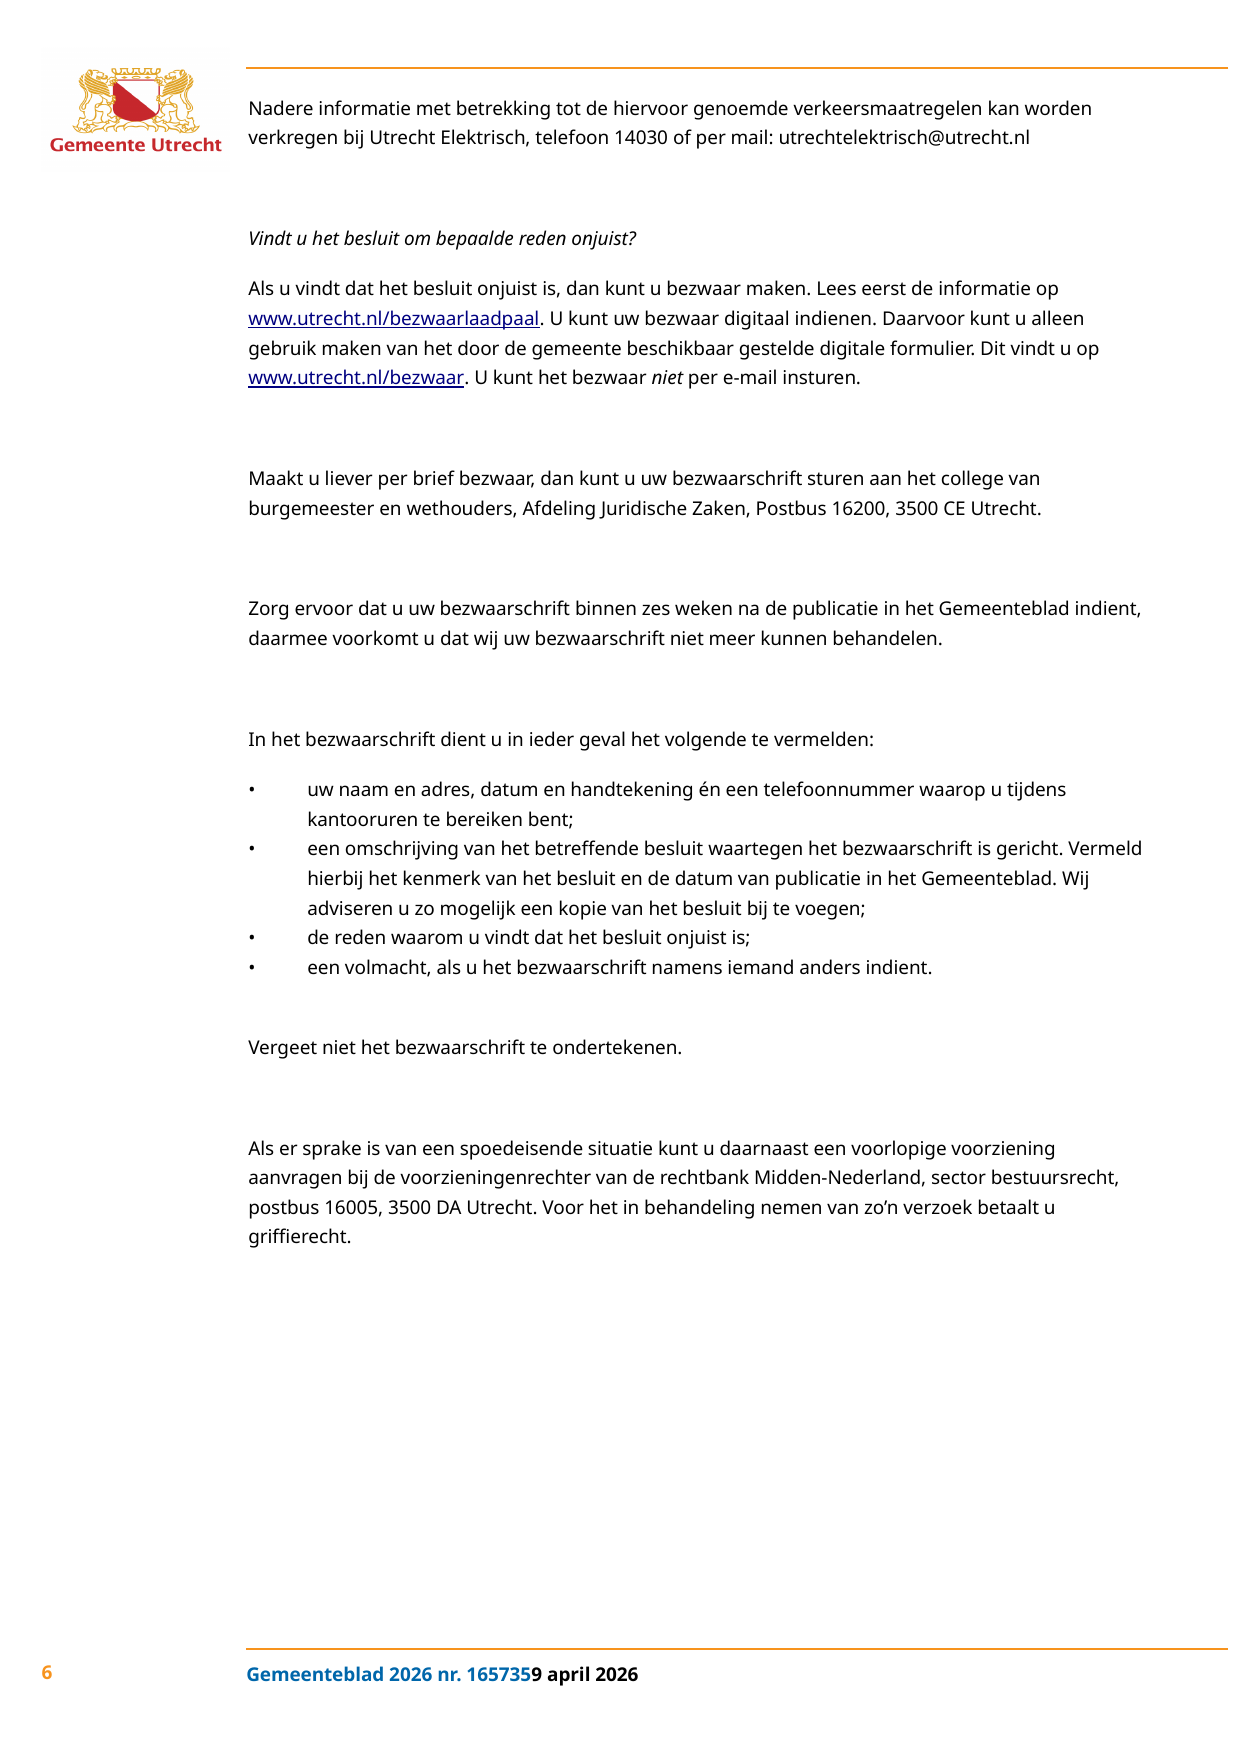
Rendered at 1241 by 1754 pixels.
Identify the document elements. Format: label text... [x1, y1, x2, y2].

picture [41, 47, 231, 172]
text Als er sprake is van een spoedeisende situatie kunt u daarnaast een voorlopige voorziening aanvragen bij de voorzieningenrechter van de rechtbank Midden-Nederland, sector bestuursrecht, postbus 16005, 3500 DA Utrecht. Voor het in behandeling nemen van zo’n verzoek betaalt u griffierecht. [248, 1135, 1152, 1249]
text Maakt u liever per brief bezwaar, dan kunt u uw bezwaarschrift sturen aan het college van burgemeester en wethouders, Afdeling Juridische Zaken, Postbus 16200, 3500 CE Utrecht. [248, 465, 1152, 521]
list een omschrijving van het betreffende besluit waartegen het bezwaarschrift is gericht. Vermeld hierbij het kenmerk van het besluit en de datum van publicatie in het Gemeenteblad. Wij adviseren u zo mogelijk een kopie van het besluit bij te voegen; [248, 836, 1152, 921]
list uw naam en adres, datum en handtekening én een telefoonnummer waarop u tijdens kantooruren te bereiken bent; [248, 776, 1152, 832]
text In het bezwaarschrift dient u in ieder geval het volgende te vermelden: [248, 726, 1152, 752]
list een volmacht, als u het bezwaarschrift namens iemand anders indient. [248, 954, 1152, 980]
text Als u vindt dat het besluit onjuist is, dan kunt u bezwaar maken. Lees eerst de informatie op www.utrecht.nl/bezwaarlaadpaal. U kunt uw bezwaar digitaal indienen. Daarvoor kunt u alleen gebruik maken van het door de gemeente beschikbaar gestelde digitale formulier. Dit vindt u op www.utrecht.nl/bezwaar. U kunt het bezwaar niet per e-mail insturen. [248, 276, 1152, 390]
list de reden waarom u vindt dat het besluit onjuist is; [248, 924, 1152, 950]
text Vergeet niet het bezwaarschrift te ondertekenen. [248, 1034, 1152, 1060]
text Vindt u het besluit om bepaalde reden onjuist? [248, 225, 1152, 251]
text Zorg ervoor dat u uw bezwaarschrift binnen zes weken na de publicatie in het Gemeenteblad indient, daarmee voorkomt u dat wij uw bezwaarschrift niet meer kunnen behandelen. [248, 596, 1152, 651]
text Nadere informatie met betrekking tot de hiervoor genoemde verkeersmaatregelen kan worden verkregen bij Utrecht Elektrisch, telefoon 14030 of per mail: utrechtelektrisch@utrecht.nl [248, 95, 1152, 150]
